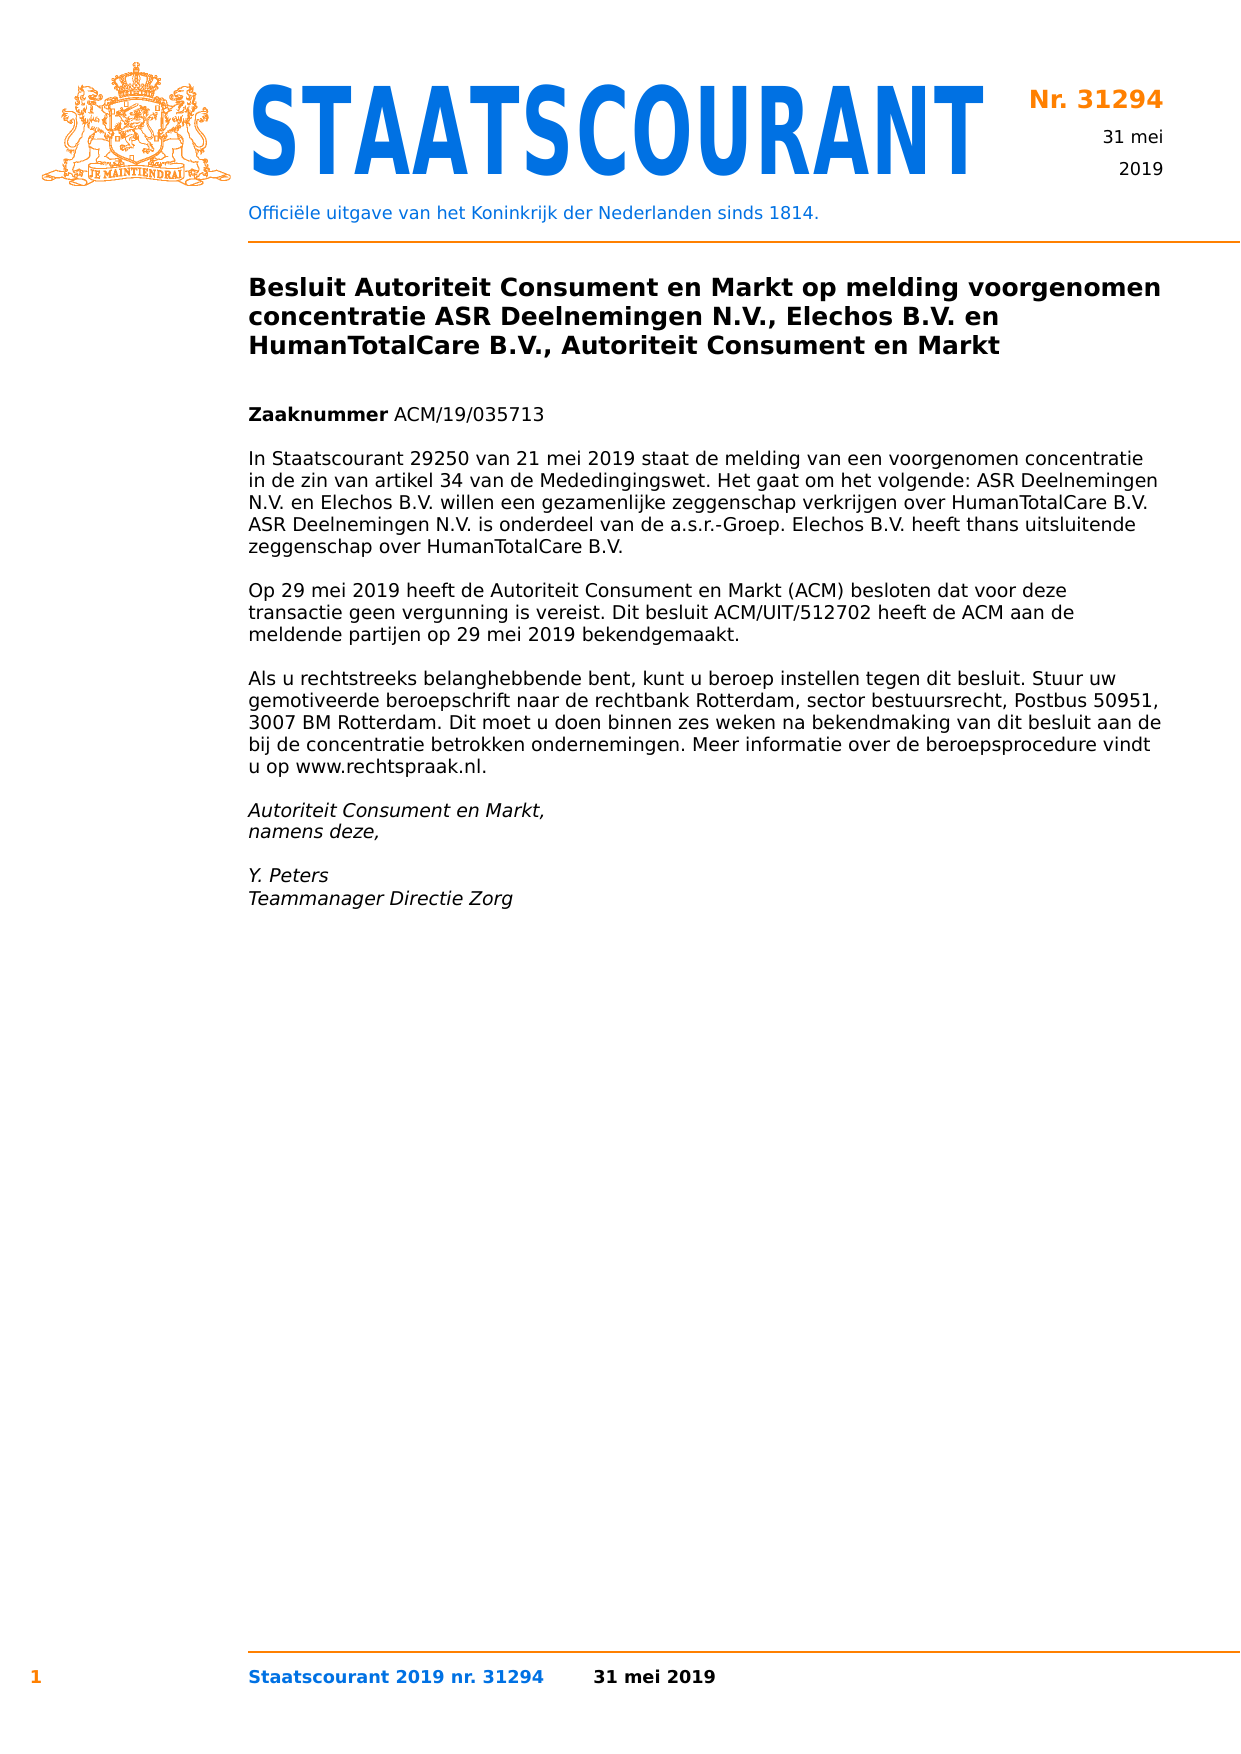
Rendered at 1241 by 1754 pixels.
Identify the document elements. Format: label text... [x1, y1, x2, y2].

text Zaaknummer ACM/19/035713 [248, 404, 1163, 426]
text Op 29 mei 2019 heeft de Autoriteit Consument en Markt (ACM) besloten dat voor deze transactie geen vergunning is vereist. Dit besluit ACM/UIT/512702 heeft de ACM aan de meldende partijen op 29 mei 2019 bekendgemaakt. [248, 580, 1163, 646]
table_cell 2019 [998, 153, 1240, 203]
text In Staatscourant 29250 van 21 mei 2019 staat de melding van een voorgenomen concentratie in de zin van artikel 34 van de Mededingingswet. Het gaat om het volgende: ASR Deelnemingen N.V. en Elechos B.V. willen een gezamenlijke zeggenschap verkrijgen over HumanTotalCare B.V. ASR Deelnemingen N.V. is onderdeel van de a.s.r.-Groep. Elechos B.V. heeft thans uitsluitende zeggenschap over HumanTotalCare B.V. [248, 448, 1163, 558]
table_cell Officiële uitgave van het Koninkrijk der Nederlanden sinds 1814. [248, 203, 1240, 241]
table_cell 31 mei [998, 121, 1240, 153]
table_header Nr. 31294 [998, 62, 1240, 121]
text Autoriteit Consument en Markt, namens deze, Y. Peters Teammanager Directie Zorg [248, 799, 1163, 909]
table_header [25, 62, 248, 241]
text Als u rechtstreeks belanghebbende bent, kunt u beroep instellen tegen dit besluit. Stuur uw gemotiveerde beroepschrift naar de rechtbank Rotterdam, sector bestuursrecht, Postbus 50951, 3007 BM Rotterdam. Dit moet u doen binnen zes weken na bekendmaking van dit besluit aan de bij de concentratie betrokken ondernemingen. Meer informatie over de beroepsprocedure vindt u op www.rechtspraak.nl. [248, 668, 1163, 778]
table_header STAATSCOURANT [248, 62, 998, 203]
subtitle Besluit Autoriteit Consument en Markt op melding voorgenomen concentratie ASR Deelnemingen N.V., Elechos B.V. en HumanTotalCare B.V., Autoriteit Consument en Markt [248, 273, 1163, 361]
picture [41, 62, 231, 186]
